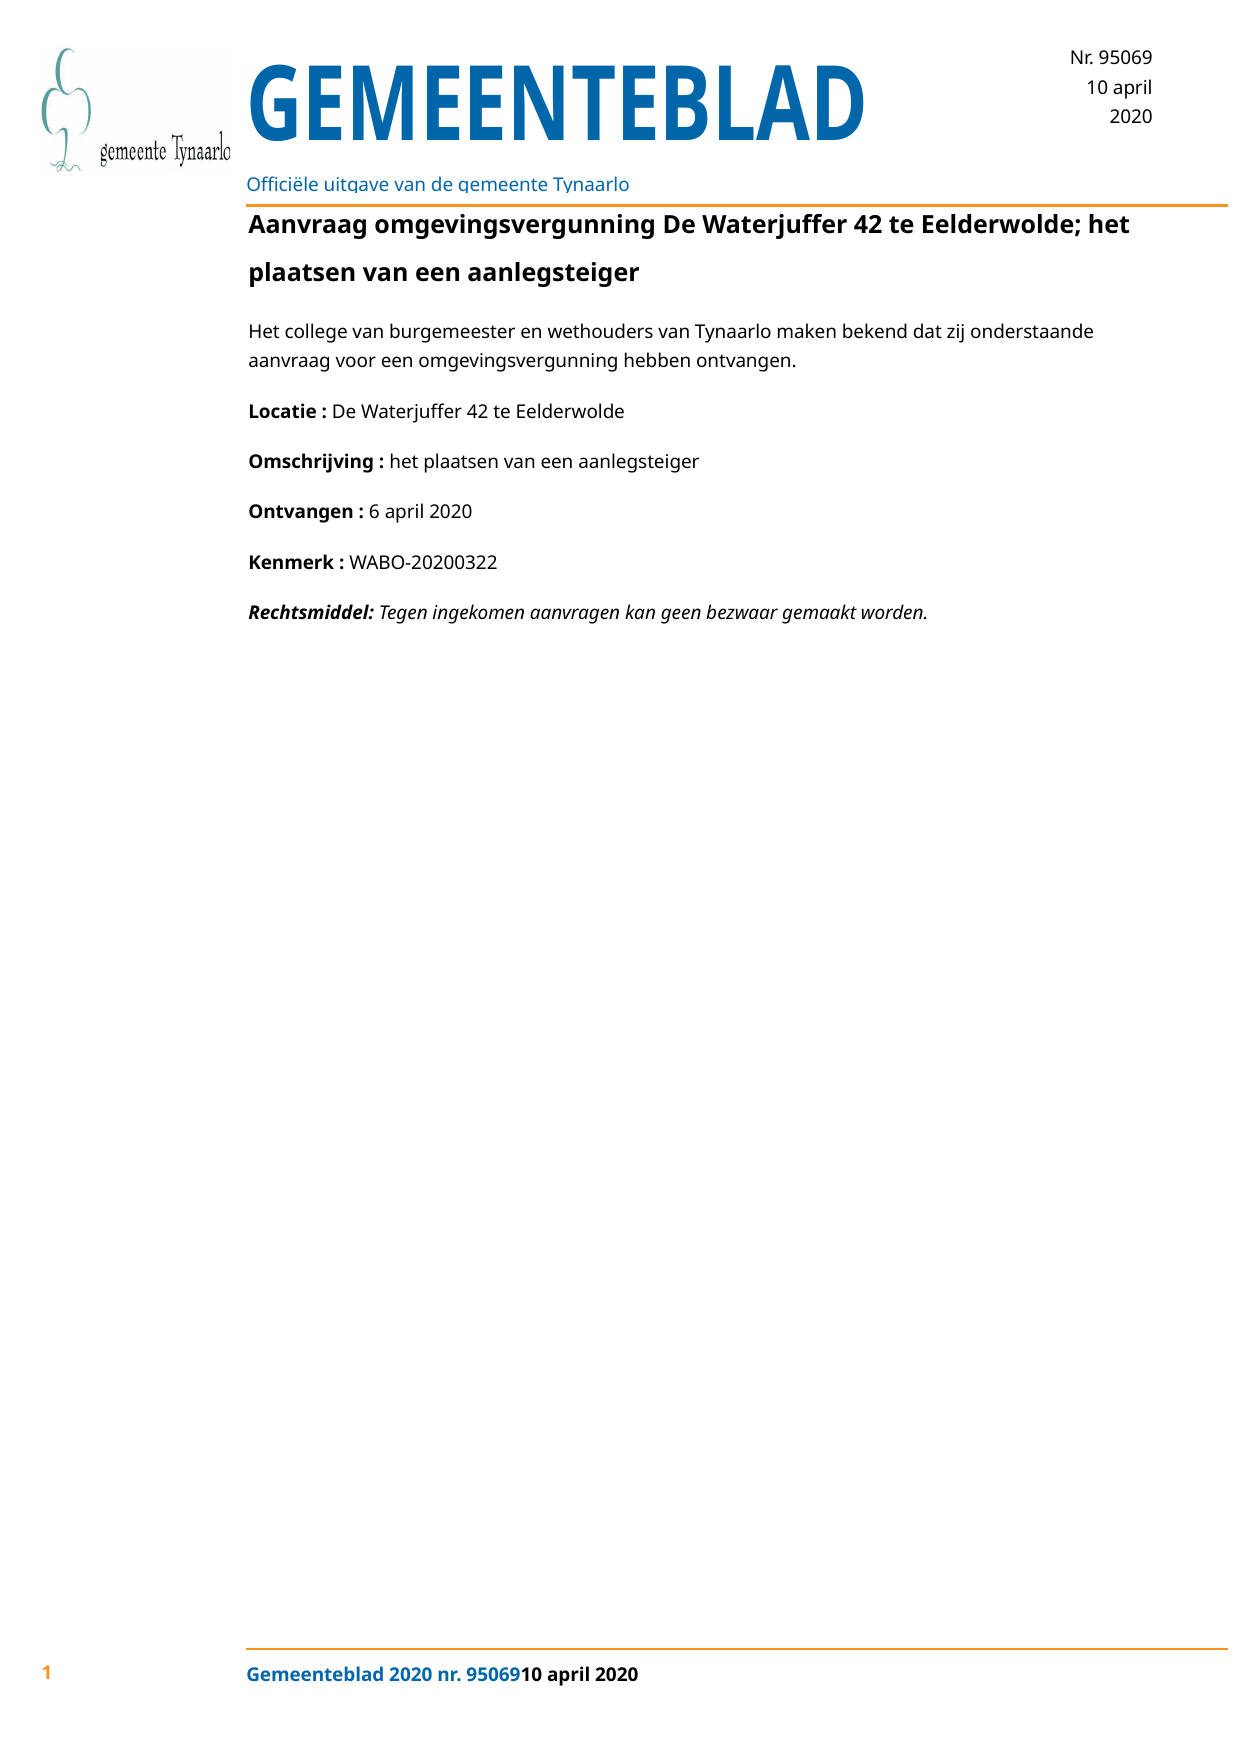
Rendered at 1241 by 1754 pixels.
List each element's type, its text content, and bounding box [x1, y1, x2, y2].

text Het college van burgemeester en wethouders van Tynaarlo maken bekend dat zij onderstaande aanvraag voor een omgevingsvergunning hebben ontvangen. [248, 318, 1152, 373]
text Omschrijving : het plaatsen van een aanlegsteiger [248, 448, 1152, 474]
picture [41, 47, 231, 172]
text Rechtsmiddel: Tegen ingekomen aanvragen kan geen bezwaar gemaakt worden. [248, 599, 1152, 625]
text Aanvraag omgevingsvergunning De Waterjuffer 42 te Eelderwolde; het plaatsen van een aanlegsteiger [248, 207, 1152, 288]
text Kenmerk : WABO-20200322 [248, 549, 1152, 575]
text Ontvangen : 6 april 2020 [248, 499, 1152, 524]
text Locatie : De Waterjuffer 42 te Eelderwolde [248, 398, 1152, 424]
